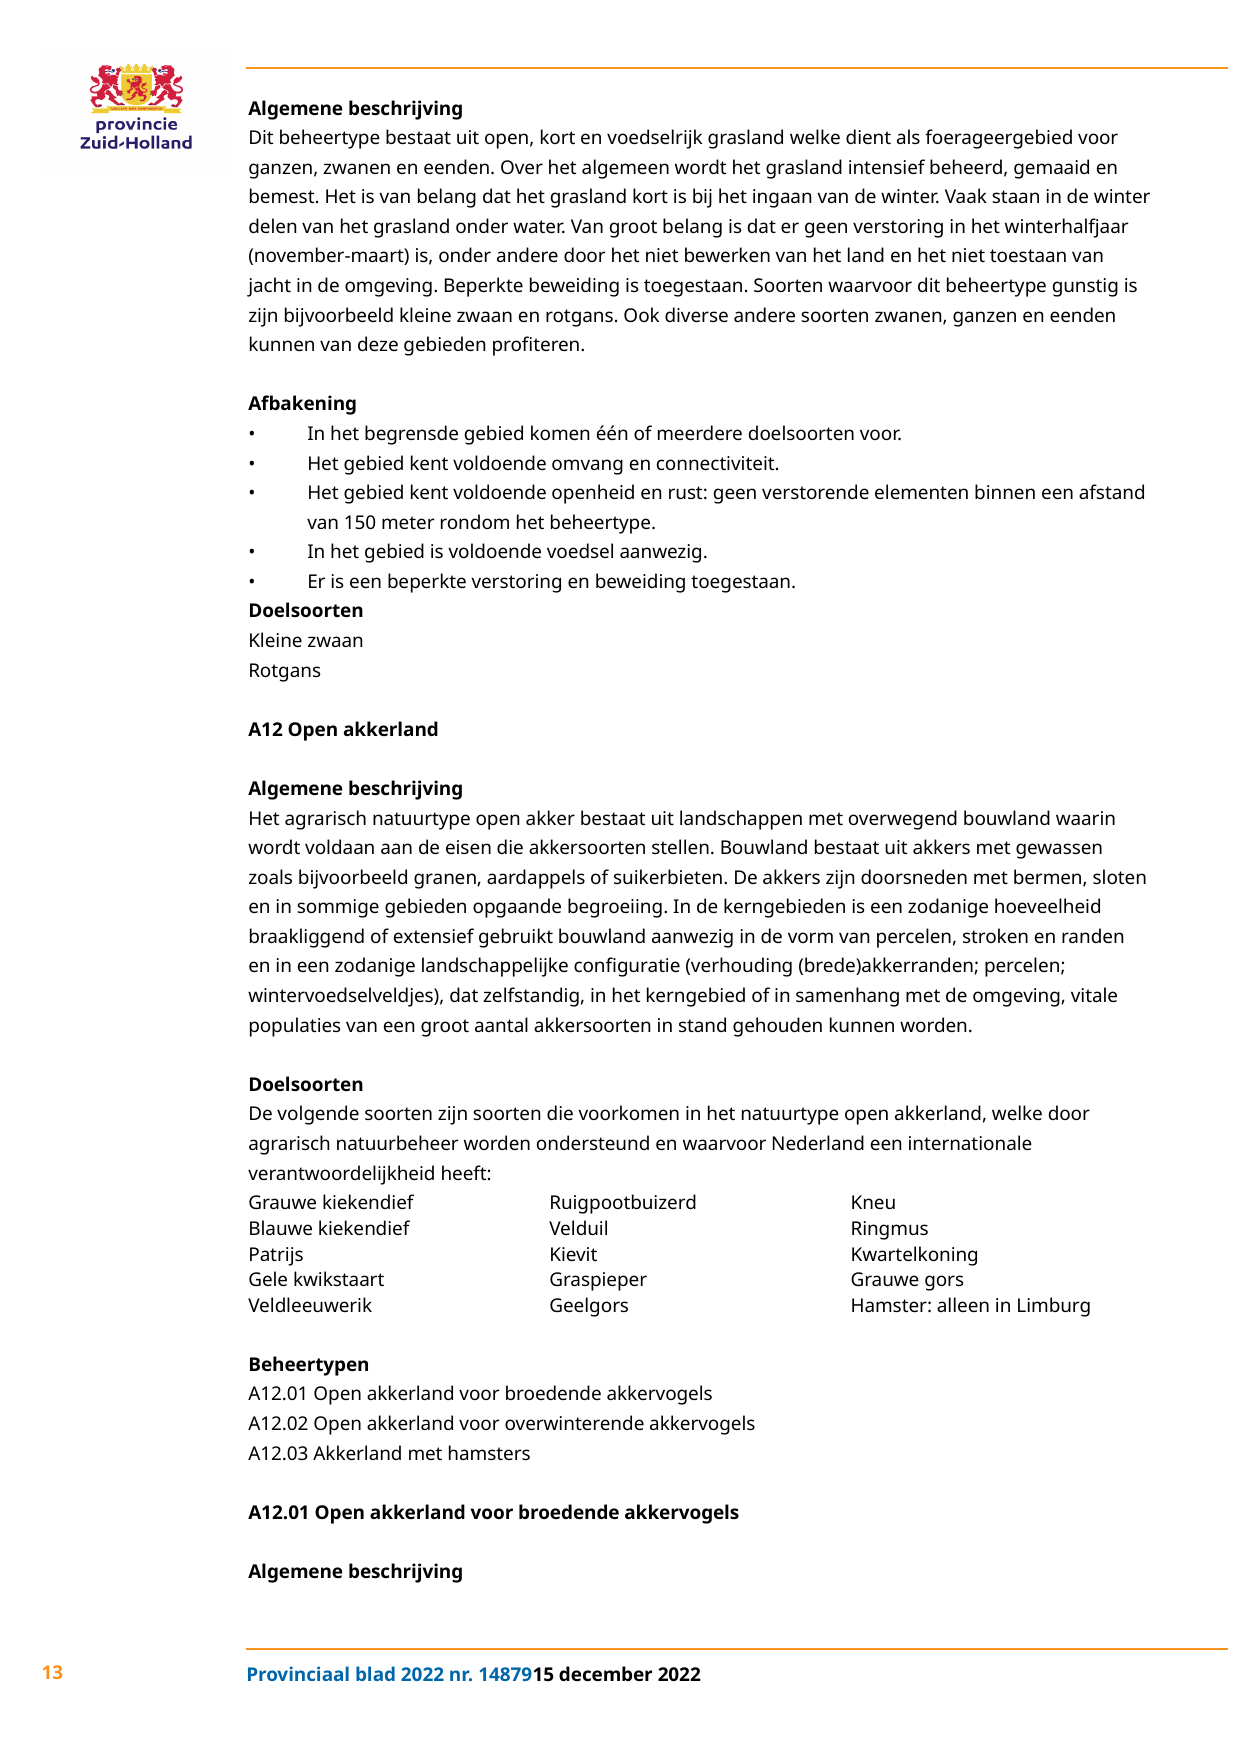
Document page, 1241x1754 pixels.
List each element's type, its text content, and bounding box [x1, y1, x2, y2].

text A12.03 Akkerland met hamsters [248, 1440, 1152, 1465]
text Afbakening [248, 391, 1152, 416]
text Doelsoorten [248, 598, 1152, 623]
table_cell Kievit [549, 1241, 850, 1267]
table_cell Gele kwikstaart [248, 1267, 549, 1292]
table_cell Geelgors [549, 1293, 850, 1318]
table_cell Graspieper [549, 1267, 850, 1292]
table_cell Kwartelkoning [850, 1241, 1152, 1267]
list In het begrensde gebied komen één of meerdere doelsoorten voor. [248, 420, 1152, 446]
list Het gebied kent voldoende omvang en connectiviteit. [248, 450, 1152, 476]
text Algemene beschrijving [248, 95, 1152, 121]
text De volgende soorten zijn soorten die voorkomen in het natuurtype open akkerland, welke door agrarisch natuurbeheer worden ondersteund en waarvoor Nederland een internationale verantwoordelijkheid heeft: [248, 1101, 1152, 1186]
text A12.01 Open akkerland voor broedende akkervogels [248, 1499, 1152, 1524]
table_header Kneu [850, 1190, 1152, 1215]
text Algemene beschrijving [248, 1558, 1152, 1584]
table_cell Hamster: alleen in Limburg [850, 1293, 1152, 1318]
text Doelsoorten [248, 1071, 1152, 1097]
table_cell Ringmus [850, 1215, 1152, 1241]
table_header Ruigpootbuizerd [549, 1190, 850, 1215]
text Dit beheertype bestaat uit open, kort en voedselrijk grasland welke dient als foerageergebied voor ganzen, zwanen en eenden. Over het algemeen wordt het grasland intensief beheerd, gemaaid en bemest. Het is van belang dat het grasland kort is bij het ingaan van de winter. Vaak staan in de winter delen van het grasland onder water. Van groot belang is dat er geen verstoring in het winterhalfjaar (november-maart) is, onder andere door het niet bewerken van het land en het niet toestaan van jacht in de omgeving. Beperkte beweiding is toegestaan. Soorten waarvoor dit beheertype gunstig is zijn bijvoorbeeld kleine zwaan en rotgans. Ook diverse andere soorten zwanen, ganzen en eenden kunnen van deze gebieden profiteren. [248, 124, 1152, 357]
text Beheertypen [248, 1351, 1152, 1377]
text A12.02 Open akkerland voor overwinterende akkervogels [248, 1410, 1152, 1436]
table_cell Patrijs [248, 1241, 549, 1267]
text Het agrarisch natuurtype open akker bestaat uit landschappen met overwegend bouwland waarin wordt voldaan aan de eisen die akkersoorten stellen. Bouwland bestaat uit akkers met gewassen zoals bijvoorbeeld granen, aardappels of suikerbieten. De akkers zijn doorsneden met bermen, sloten en in sommige gebieden opgaande begroeiing. In de kerngebieden is een zodanige hoeveelheid braakliggend of extensief gebruikt bouwland aanwezig in de vorm van percelen, stroken en randen en in een zodanige landschappelijke configuratie (verhouding (brede)akkerranden; percelen; wintervoedselveldjes), dat zelfstandig, in het kerngebied of in samenhang met de omgeving, vitale populaties van een groot aantal akkersoorten in stand gehouden kunnen worden. [248, 805, 1152, 1038]
text Kleine zwaan [248, 627, 1152, 653]
text Rotgans [248, 657, 1152, 683]
list In het gebied is voldoende voedsel aanwezig. [248, 538, 1152, 564]
table_cell Blauwe kiekendief [248, 1215, 549, 1241]
table_cell Velduil [549, 1215, 850, 1241]
list Het gebied kent voldoende openheid en rust: geen verstorende elementen binnen een afstand van 150 meter rondom het beheertype. [248, 479, 1152, 535]
text A12.01 Open akkerland voor broedende akkervogels [248, 1381, 1152, 1406]
text A12 Open akkerland [248, 716, 1152, 742]
text Algemene beschrijving [248, 775, 1152, 801]
table_cell Grauwe gors [850, 1267, 1152, 1292]
table_header Grauwe kiekendief [248, 1190, 549, 1215]
picture [41, 47, 231, 172]
list Er is een beperkte verstoring en beweiding toegestaan. [248, 568, 1152, 594]
table_cell Veldleeuwerik [248, 1293, 549, 1318]
